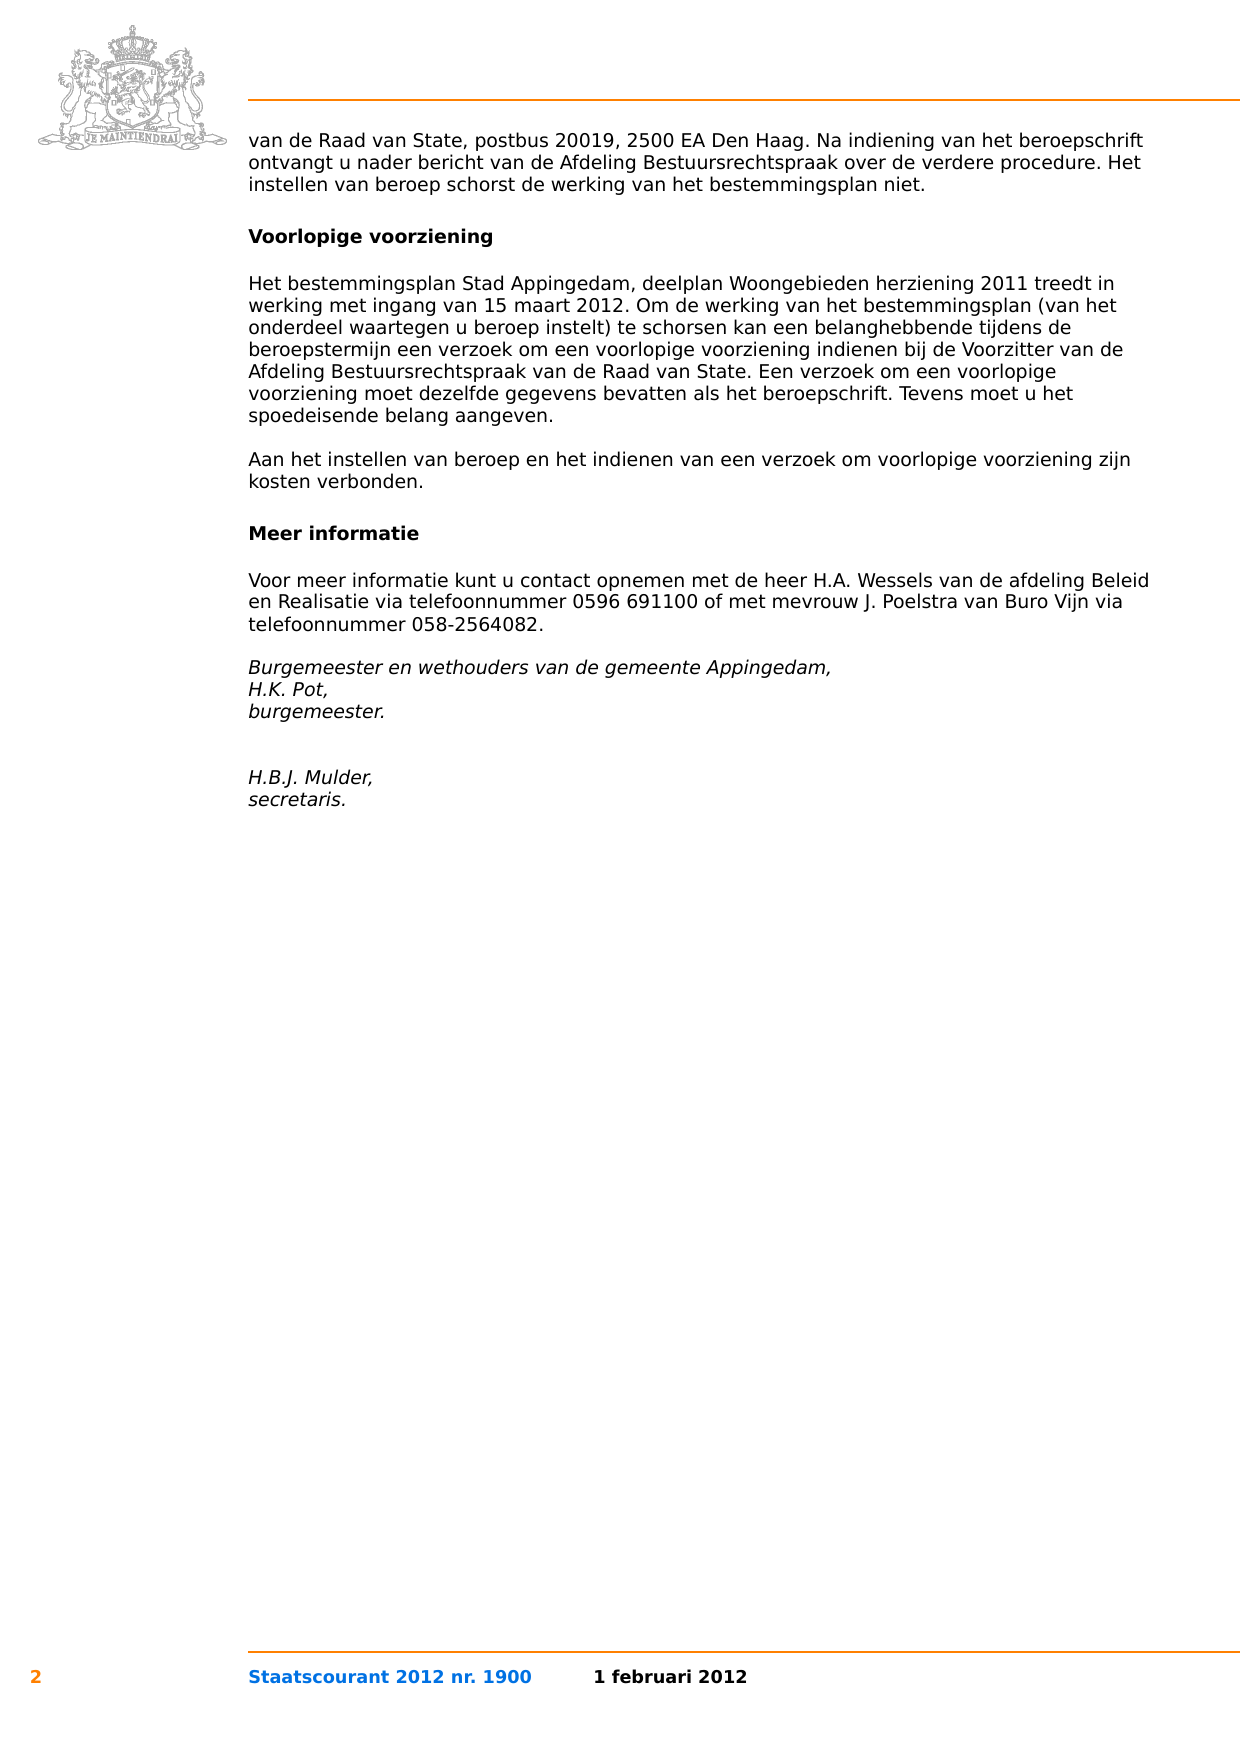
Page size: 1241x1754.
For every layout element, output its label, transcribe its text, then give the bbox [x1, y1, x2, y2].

text Voor meer informatie kunt u contact opnemen met de heer H.A. Wessels van de afdeling Beleid en Realisatie via telefoonnummer 0596 691100 of met mevrouw J. Poelstra van Buro Vijn via telefoonnummer 058-2564082. [248, 569, 1163, 635]
text H.B.J. Mulder, secretaris. [248, 745, 1163, 811]
subtitle Voorlopige voorziening [248, 226, 1163, 248]
picture [38, 25, 227, 150]
text Aan het instellen van beroep en het indienen van een verzoek om voorlopige voorziening zijn kosten verbonden. [248, 448, 1163, 492]
text van de Raad van State, postbus 20019, 2500 EA Den Haag. Na indiening van het beroepschrift ontvangt u nader bericht van de Afdeling Bestuursrechtspraak over de verdere procedure. Het instellen van beroep schorst de werking van het bestemmingsplan niet. [248, 130, 1163, 196]
text Burgemeester en wethouders van de gemeente Appingedam, H.K. Pot, burgemeester. [248, 657, 1163, 723]
subtitle Meer informatie [248, 522, 1163, 544]
text Het bestemmingsplan Stad Appingedam, deelplan Woongebieden herziening 2011 treedt in werking met ingang van 15 maart 2012. Om de werking van het bestemmingsplan (van het onderdeel waartegen u beroep instelt) te schorsen kan een belanghebbende tijdens de beroepstermijn een verzoek om een voorlopige voorziening indienen bij de Voorzitter van de Afdeling Bestuursrechtspraak van de Raad van State. Een verzoek om een voorlopige voorziening moet dezelfde gegevens bevatten als het beroepschrift. Tevens moet u het spoedeisende belang aangeven. [248, 273, 1163, 427]
